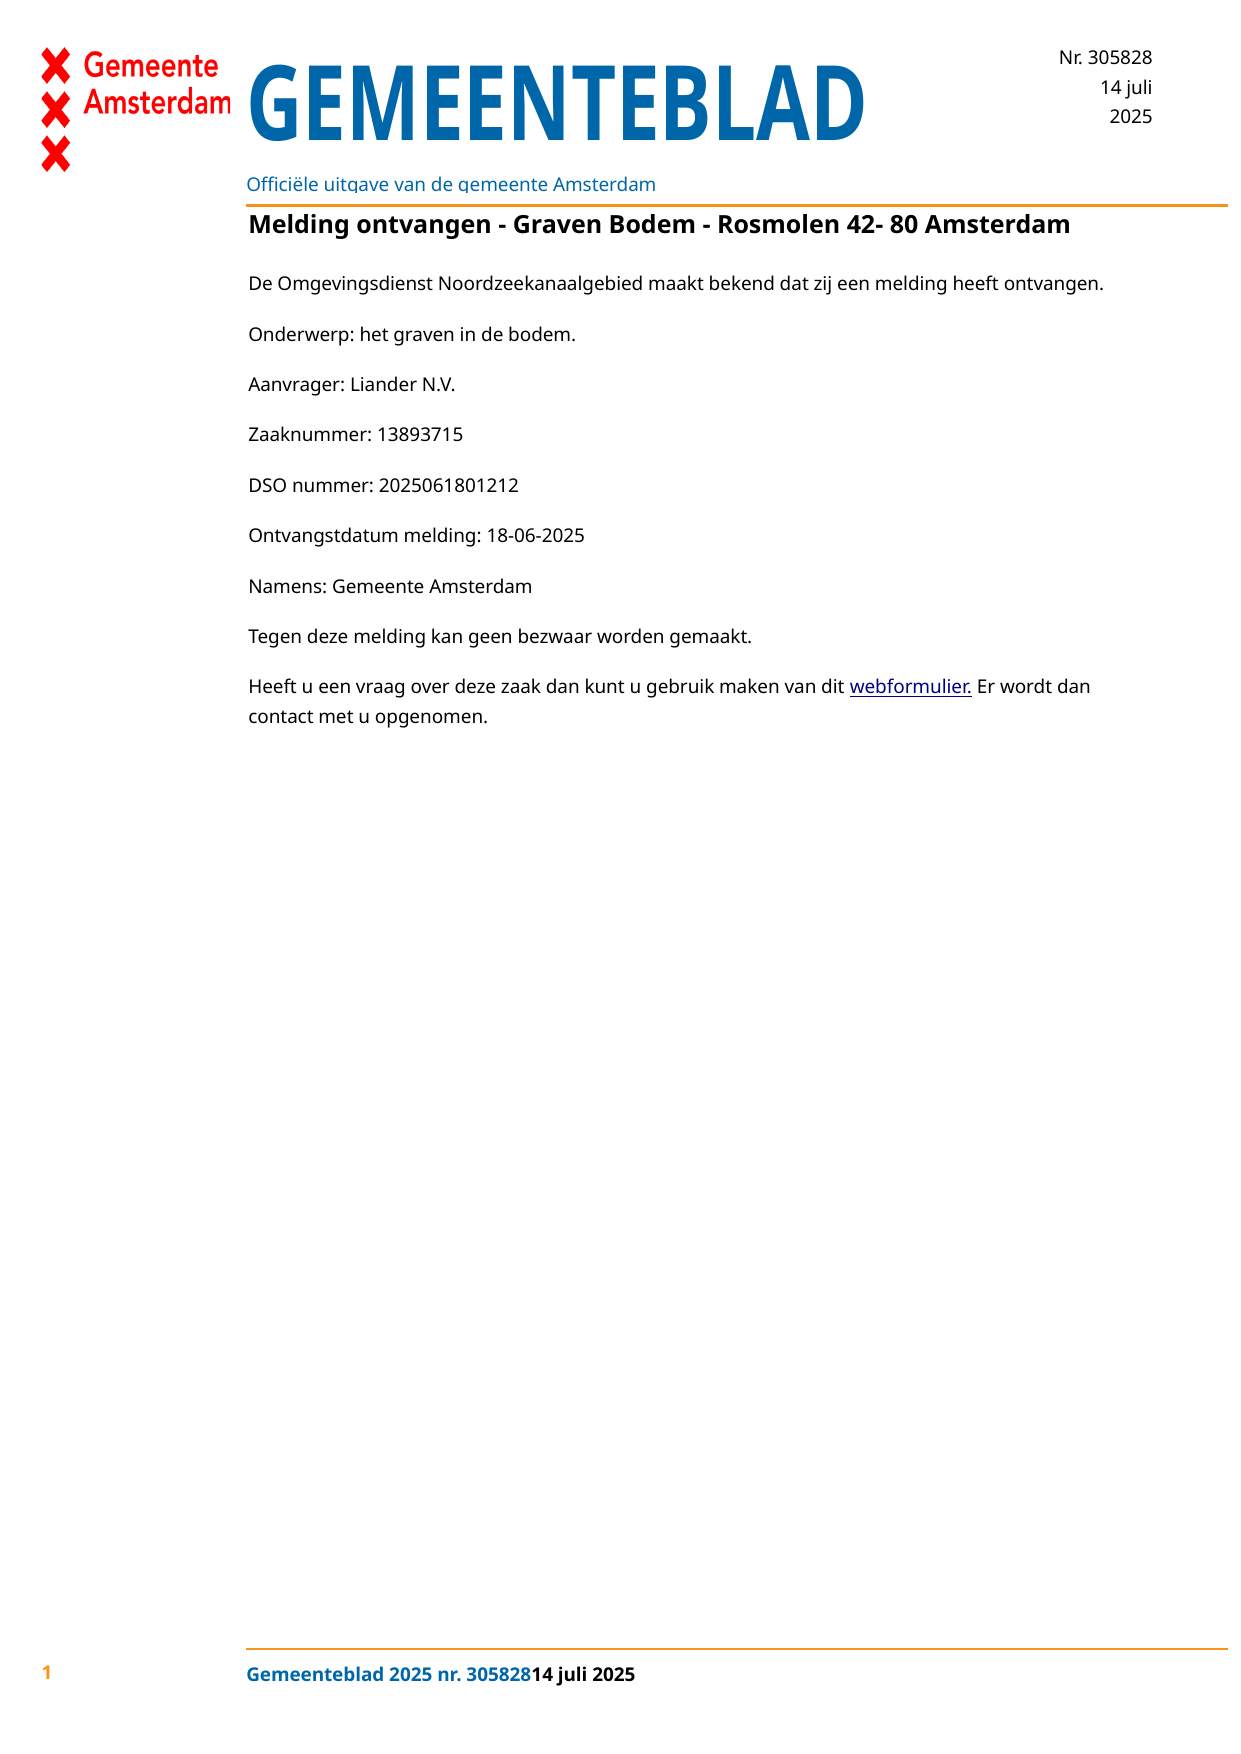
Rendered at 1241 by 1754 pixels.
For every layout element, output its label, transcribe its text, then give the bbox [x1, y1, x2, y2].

text DSO nummer: 2025061801212 [248, 472, 1152, 498]
text Ontvangstdatum melding: 18-06-2025 [248, 522, 1152, 548]
text Onderwerp: het graven in de bodem. [248, 321, 1152, 346]
text Namens: Gemeente Amsterdam [248, 573, 1152, 598]
picture [41, 47, 231, 172]
text Zaaknummer: 13893715 [248, 422, 1152, 447]
text De Omgevingsdienst Noordzeekanaalgebied maakt bekend dat zij een melding heeft ontvangen. [248, 270, 1152, 296]
text Aanvrager: Liander N.V. [248, 371, 1152, 397]
text Heeft u een vraag over deze zaak dan kunt u gebruik maken van dit webformulier. Er wordt dan contact met u opgenomen. [248, 674, 1152, 729]
text Melding ontvangen - Graven Bodem - Rosmolen 42- 80 Amsterdam [248, 207, 1152, 241]
text Tegen deze melding kan geen bezwaar worden gemaakt. [248, 623, 1152, 649]
